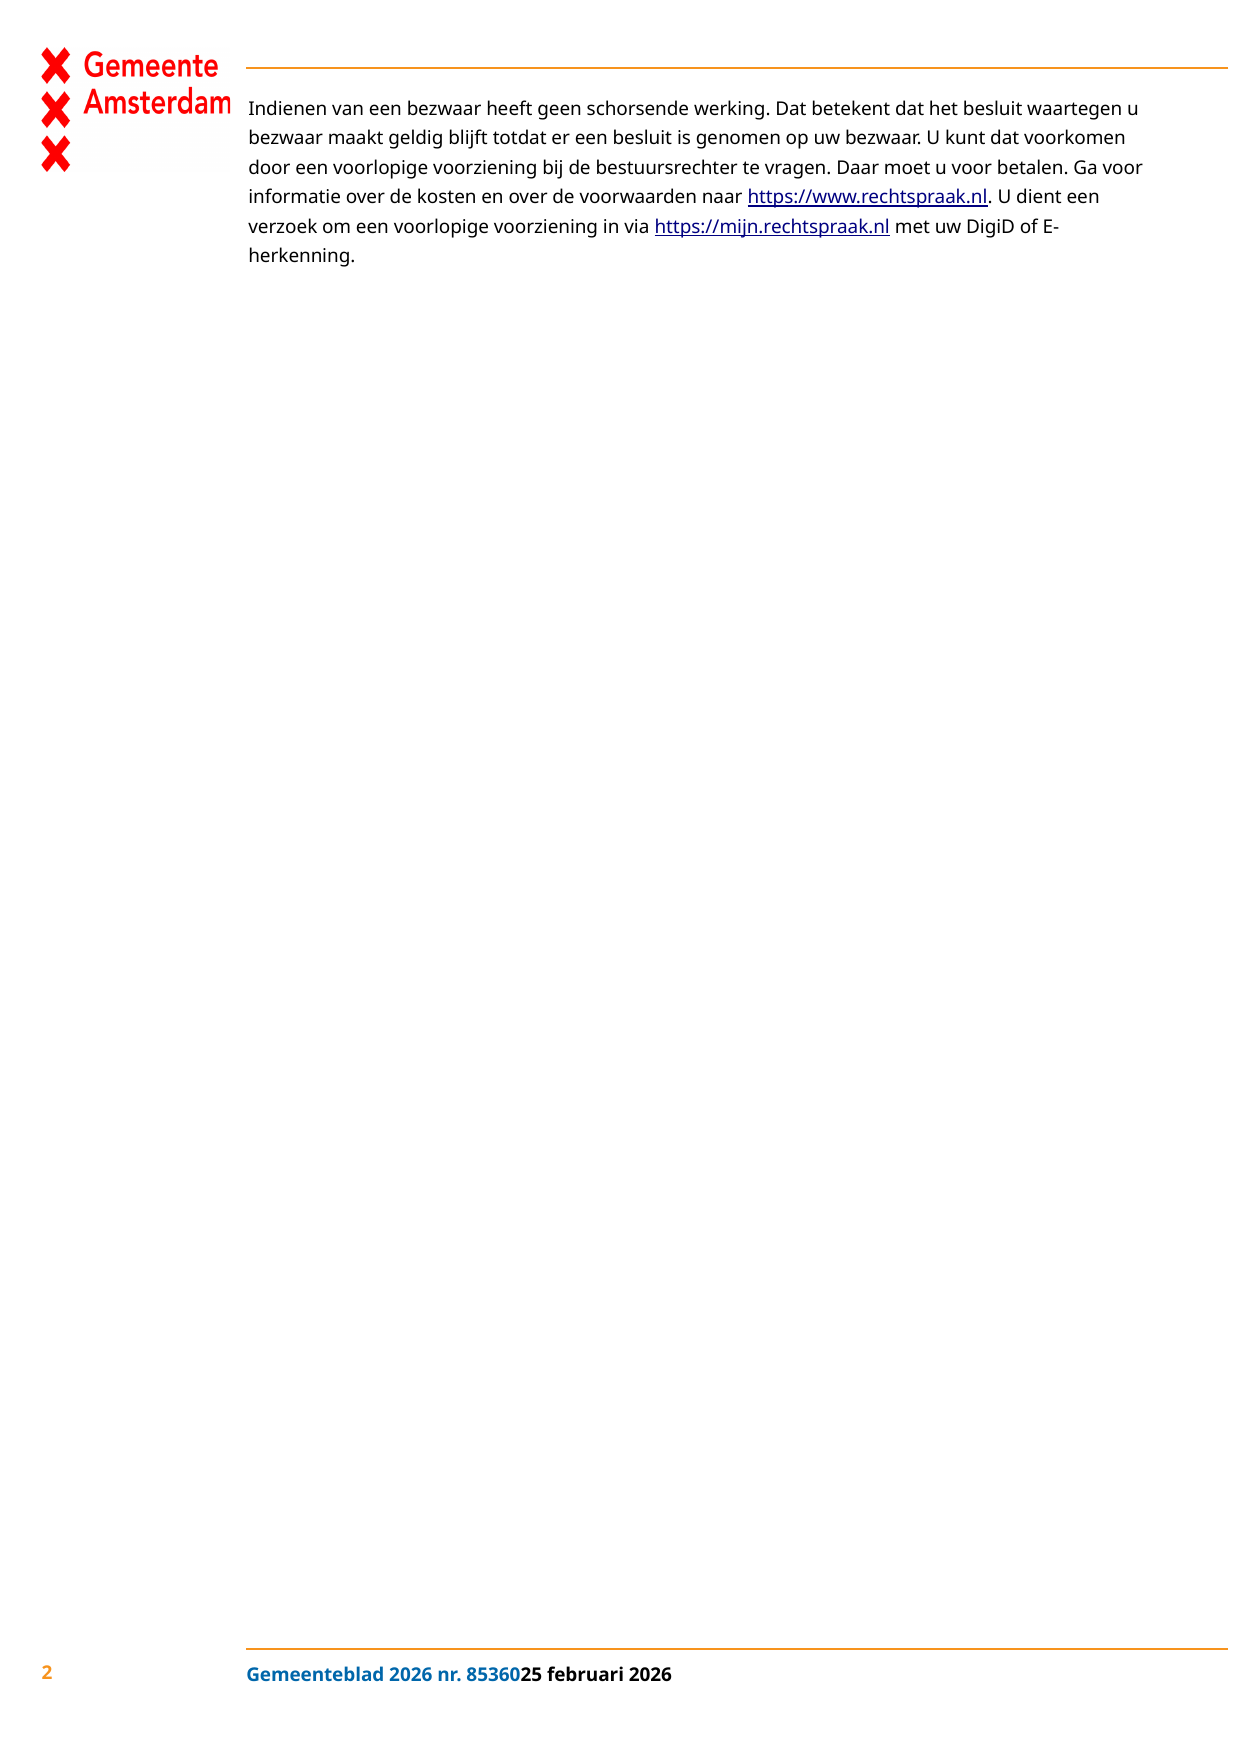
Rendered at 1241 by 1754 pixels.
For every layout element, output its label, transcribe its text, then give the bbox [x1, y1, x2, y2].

text Indienen van een bezwaar heeft geen schorsende werking. Dat betekent dat het besluit waartegen u bezwaar maakt geldig blijft totdat er een besluit is genomen op uw bezwaar. U kunt dat voorkomen door een voorlopige voorziening bij de bestuursrechter te vragen. Daar moet u voor betalen. Ga voor informatie over de kosten en over de voorwaarden naar https://www.rechtspraak.nl. U dient een verzoek om een voorlopige voorziening in via https://mijn.rechtspraak.nl met uw DigiD of E-herkenning. [248, 95, 1152, 268]
picture [41, 47, 231, 172]
